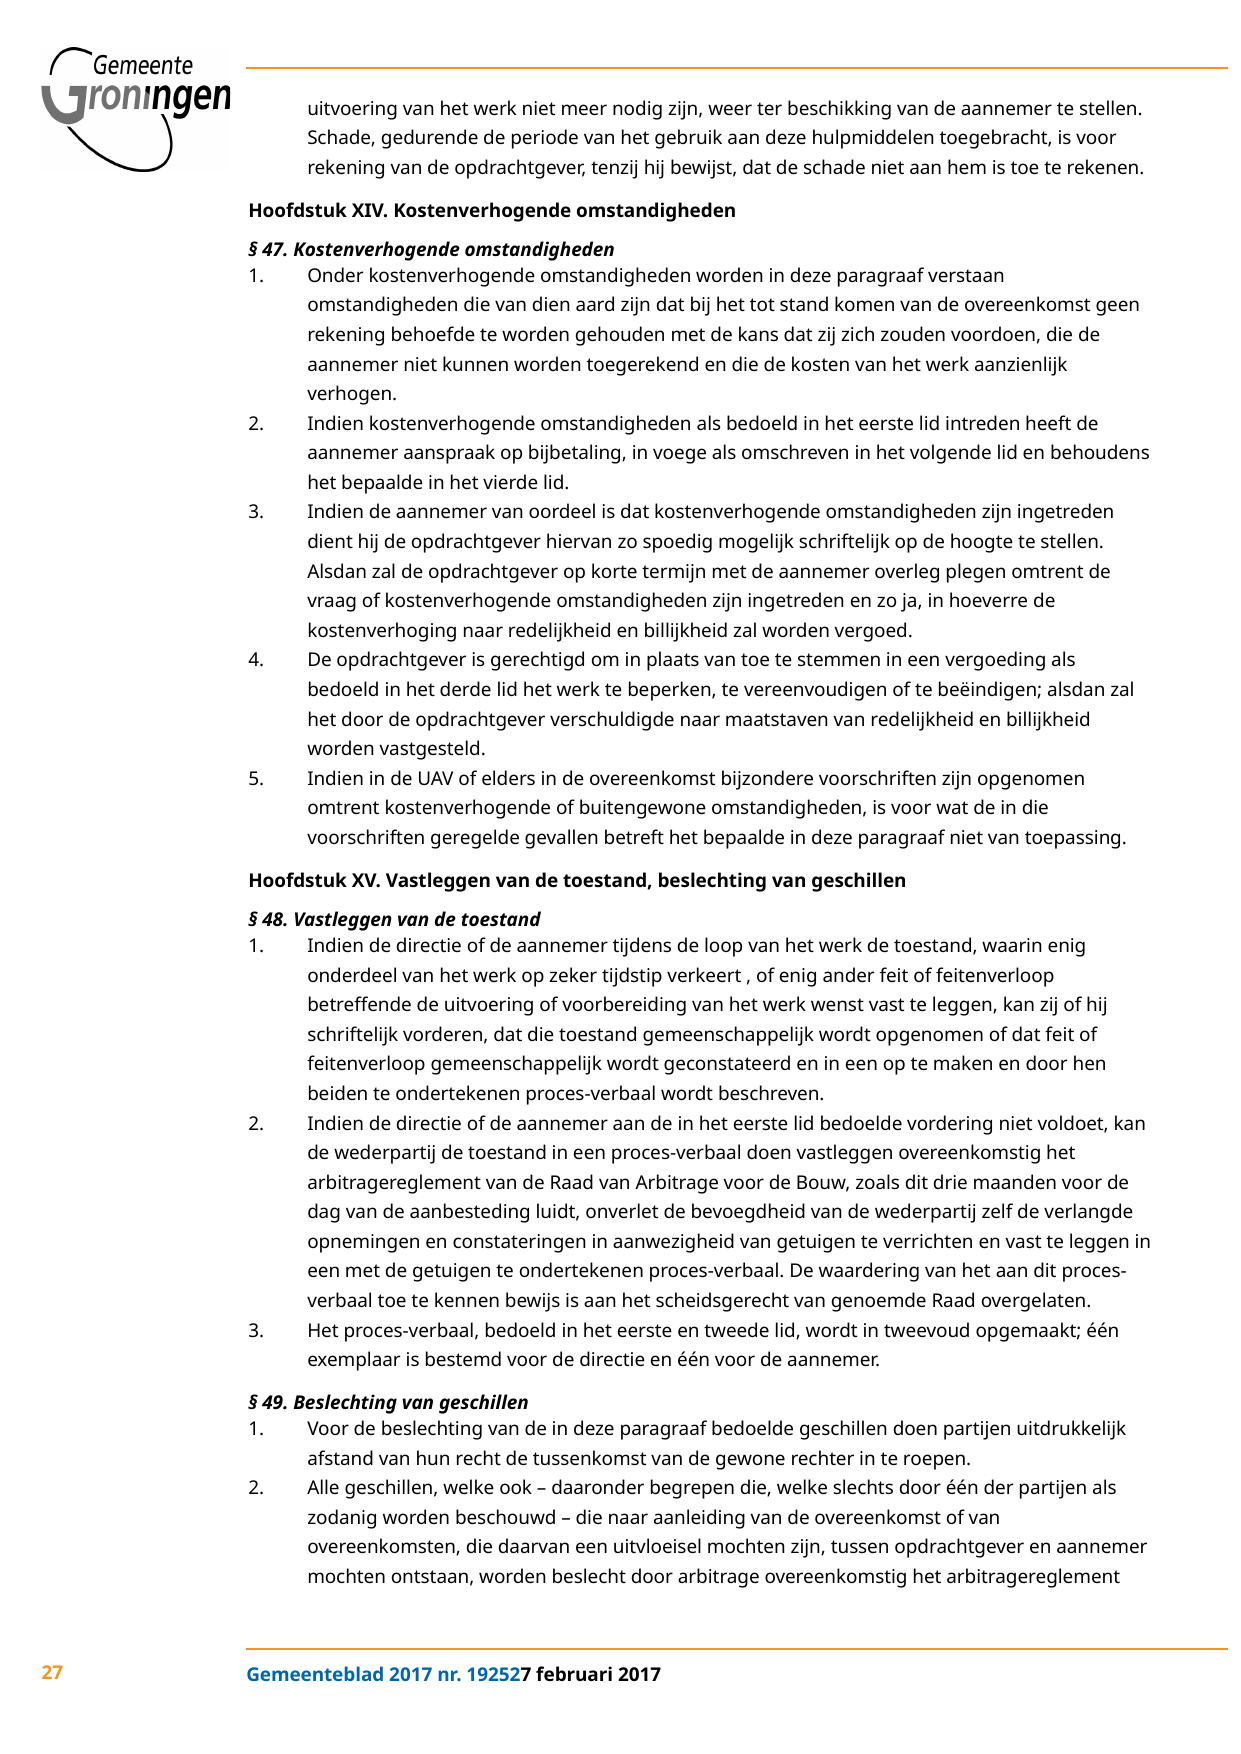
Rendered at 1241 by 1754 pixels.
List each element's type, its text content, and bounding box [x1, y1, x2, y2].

text § 48. Vastleggen van de toestand [248, 907, 1152, 932]
list Indien kostenverhogende omstandigheden als bedoeld in het eerste lid intreden heeft de aannemer aanspraak op bijbetaling, in voege als omschreven in het volgende lid en behoudens het bepaalde in het vierde lid. [248, 410, 1152, 495]
list Onder kostenverhogende omstandigheden worden in deze paragraaf verstaan omstandigheden die van dien aard zijn dat bij het tot stand komen van de overeenkomst geen rekening behoefde te worden gehouden met de kans dat zij zich zouden voordoen, die de aannemer niet kunnen worden toegerekend en die de kosten van het werk aanzienlijk verhogen. [248, 262, 1152, 406]
list Indien in de UAV of elders in de overeenkomst bijzondere voorschriften zijn opgenomen omtrent kostenverhogende of buitengewone omstandigheden, is voor wat de in die voorschriften geregelde gevallen betreft het bepaalde in deze paragraaf niet van toepassing. [248, 765, 1152, 850]
list De opdrachtgever is gerechtigd om in plaats van toe te stemmen in een vergoeding als bedoeld in het derde lid het werk te beperken, te vereenvoudigen of te beëindigen; alsdan zal het door de opdrachtgever verschuldigde naar maatstaven van redelijkheid en billijkheid worden vastgesteld. [248, 647, 1152, 761]
text § 49. Beslechting van geschillen [248, 1389, 1152, 1415]
list uitvoering van het werk niet meer nodig zijn, weer ter beschikking van de aannemer te stellen. Schade, gedurende de periode van het gebruik aan deze hulpmiddelen toegebracht, is voor rekening van de opdrachtgever, tenzij hij bewijst, dat de schade niet aan hem is toe te rekenen. [248, 95, 1152, 180]
list Alle geschillen, welke ook – daaronder begrepen die, welke slechts door één der partijen als zodanig worden beschouwd – die naar aanleiding van de overeenkomst of van overeenkomsten, die daarvan een uitvloeisel mochten zijn, tussen opdrachtgever en aannemer mochten ontstaan, worden beslecht door arbitrage overeenkomstig het arbitragereglement [248, 1474, 1152, 1589]
text § 47. Kostenverhogende omstandigheden [248, 236, 1152, 262]
text Hoofdstuk XIV. Kostenverhogende omstandigheden [248, 197, 1152, 223]
list Indien de directie of de aannemer aan de in het eerste lid bedoelde vordering niet voldoet, kan de wederpartij de toestand in een proces-verbaal doen vastleggen overeenkomstig het arbitragereglement van de Raad van Arbitrage voor de Bouw, zoals dit drie maanden voor de dag van de aanbesteding luidt, onverlet de bevoegdheid van de wederpartij zelf de verlangde opnemingen en constateringen in aanwezigheid van getuigen te verrichten en vast te leggen in een met de getuigen te ondertekenen proces-verbaal. De waardering van het aan dit proces-verbaal toe te kennen bewijs is aan het scheidsgerecht van genoemde Raad overgelaten. [248, 1110, 1152, 1313]
picture [41, 47, 231, 172]
list Voor de beslechting van de in deze paragraaf bedoelde geschillen doen partijen uitdrukkelijk afstand van hun recht de tussenkomst van de gewone rechter in te roepen. [248, 1415, 1152, 1471]
list Indien de aannemer van oordeel is dat kostenverhogende omstandigheden zijn ingetreden dient hij de opdrachtgever hiervan zo spoedig mogelijk schriftelijk op de hoogte te stellen. Alsdan zal de opdrachtgever op korte termijn met de aannemer overleg plegen omtrent de vraag of kostenverhogende omstandigheden zijn ingetreden en zo ja, in hoeverre de kostenverhoging naar redelijkheid en billijkheid zal worden vergoed. [248, 499, 1152, 643]
list Indien de directie of de aannemer tijdens de loop van het werk de toestand, waarin enig onderdeel van het werk op zeker tijdstip verkeert , of enig ander feit of feitenverloop betreffende de uitvoering of voorbereiding van het werk wenst vast te leggen, kan zij of hij schriftelijk vorderen, dat die toestand gemeenschappelijk wordt opgenomen of dat feit of feitenverloop gemeenschappelijk wordt geconstateerd en in een op te maken en door hen beiden te ondertekenen proces-verbaal wordt beschreven. [248, 932, 1152, 1106]
list Het proces-verbaal, bedoeld in het eerste en tweede lid, wordt in tweevoud opgemaakt; één exemplaar is bestemd voor de directie en één voor de aannemer. [248, 1317, 1152, 1372]
text Hoofdstuk XV. Vastleggen van de toestand, beslechting van geschillen [248, 867, 1152, 893]
